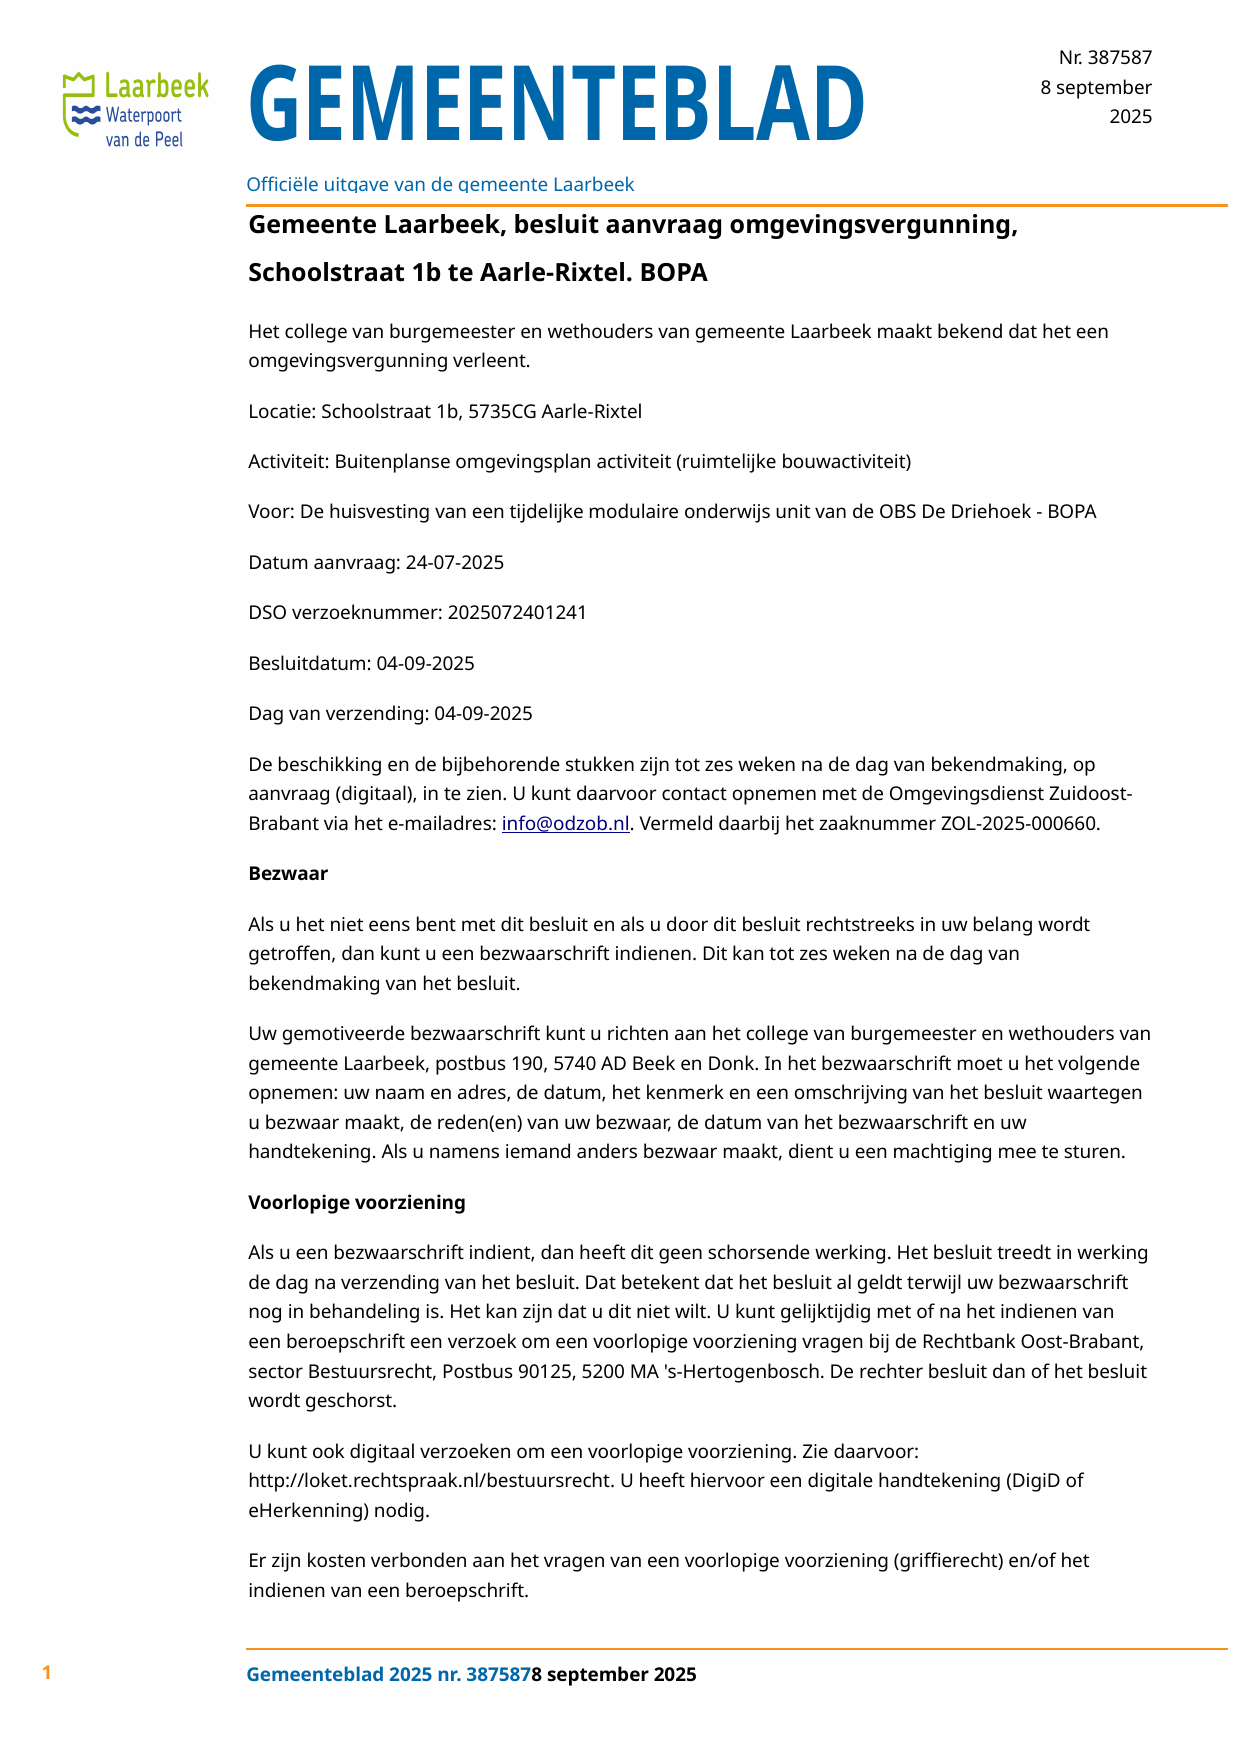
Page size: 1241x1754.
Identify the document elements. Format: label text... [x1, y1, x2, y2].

text U kunt ook digitaal verzoeken om een voorlopige voorziening. Zie daarvoor: http://loket.rechtspraak.nl/bestuursrecht. U heeft hiervoor een digitale handtekening (DigiD of eHerkenning) nodig. [248, 1438, 1152, 1523]
text Bezwaar [248, 860, 1152, 886]
text Als u een bezwaarschrift indient, dan heeft dit geen schorsende werking. Het besluit treedt in werking de dag na verzending van het besluit. Dat betekent dat het besluit al geldt terwijl uw bezwaarschrift nog in behandeling is. Het kan zijn dat u dit niet wilt. U kunt gelijktijdig met of na het indienen van een beroepschrift een verzoek om een voorlopige voorziening vragen bij de Rechtbank Oost-Brabant, sector Bestuursrecht, Postbus 90125, 5200 MA 's‑Hertogenbosch. De rechter besluit dan of het besluit wordt geschorst. [248, 1239, 1152, 1413]
text Gemeente Laarbeek, besluit aanvraag omgevingsvergunning, Schoolstraat 1b te Aarle-Rixtel. BOPA [248, 207, 1152, 288]
text Voor: De huisvesting van een tijdelijke modulaire onderwijs unit van de OBS De Driehoek - BOPA [248, 499, 1152, 524]
text Dag van verzending: 04-09-2025 [248, 700, 1152, 726]
text De beschikking en de bijbehorende stukken zijn tot zes weken na de dag van bekendmaking, op aanvraag (digitaal), in te zien. U kunt daarvoor contact opnemen met de Omgevingsdienst Zuidoost-Brabant via het e-mailadres: info@odzob.nl. Vermeld daarbij het zaaknummer ZOL-2025-000660. [248, 751, 1152, 836]
text Als u het niet eens bent met dit besluit en als u door dit besluit rechtstreeks in uw belang wordt getroffen, dan kunt u een bezwaarschrift indienen. Dit kan tot zes weken na de dag van bekendmaking van het besluit. [248, 911, 1152, 996]
text Activiteit: Buitenplanse omgevingsplan activiteit (ruimtelijke bouwactiviteit) [248, 448, 1152, 474]
text Het college van burgemeester en wethouders van gemeente Laarbeek maakt bekend dat het een omgevingsvergunning verleent. [248, 318, 1152, 373]
text Datum aanvraag: 24-07-2025 [248, 549, 1152, 575]
text DSO verzoeknummer: 2025072401241 [248, 599, 1152, 625]
text Er zijn kosten verbonden aan het vragen van een voorlopige voorziening (griffierecht) en/of het indienen van een beroepschrift. [248, 1547, 1152, 1603]
text Locatie: Schoolstraat 1b, 5735CG Aarle-Rixtel [248, 398, 1152, 424]
picture [41, 47, 231, 172]
text Voorlopige voorziening [248, 1189, 1152, 1215]
text Uw gemotiveerde bezwaarschrift kunt u richten aan het college van burgemeester en wethouders van gemeente Laarbeek, postbus 190, 5740 AD Beek en Donk. In het bezwaarschrift moet u het volgende opnemen: uw naam en adres, de datum, het kenmerk en een omschrijving van het besluit waartegen u bezwaar maakt, de reden(en) van uw bezwaar, de datum van het bezwaarschrift en uw handtekening. Als u namens iemand anders bezwaar maakt, dient u een machtiging mee te sturen. [248, 1020, 1152, 1164]
text Besluitdatum: 04-09-2025 [248, 650, 1152, 676]
